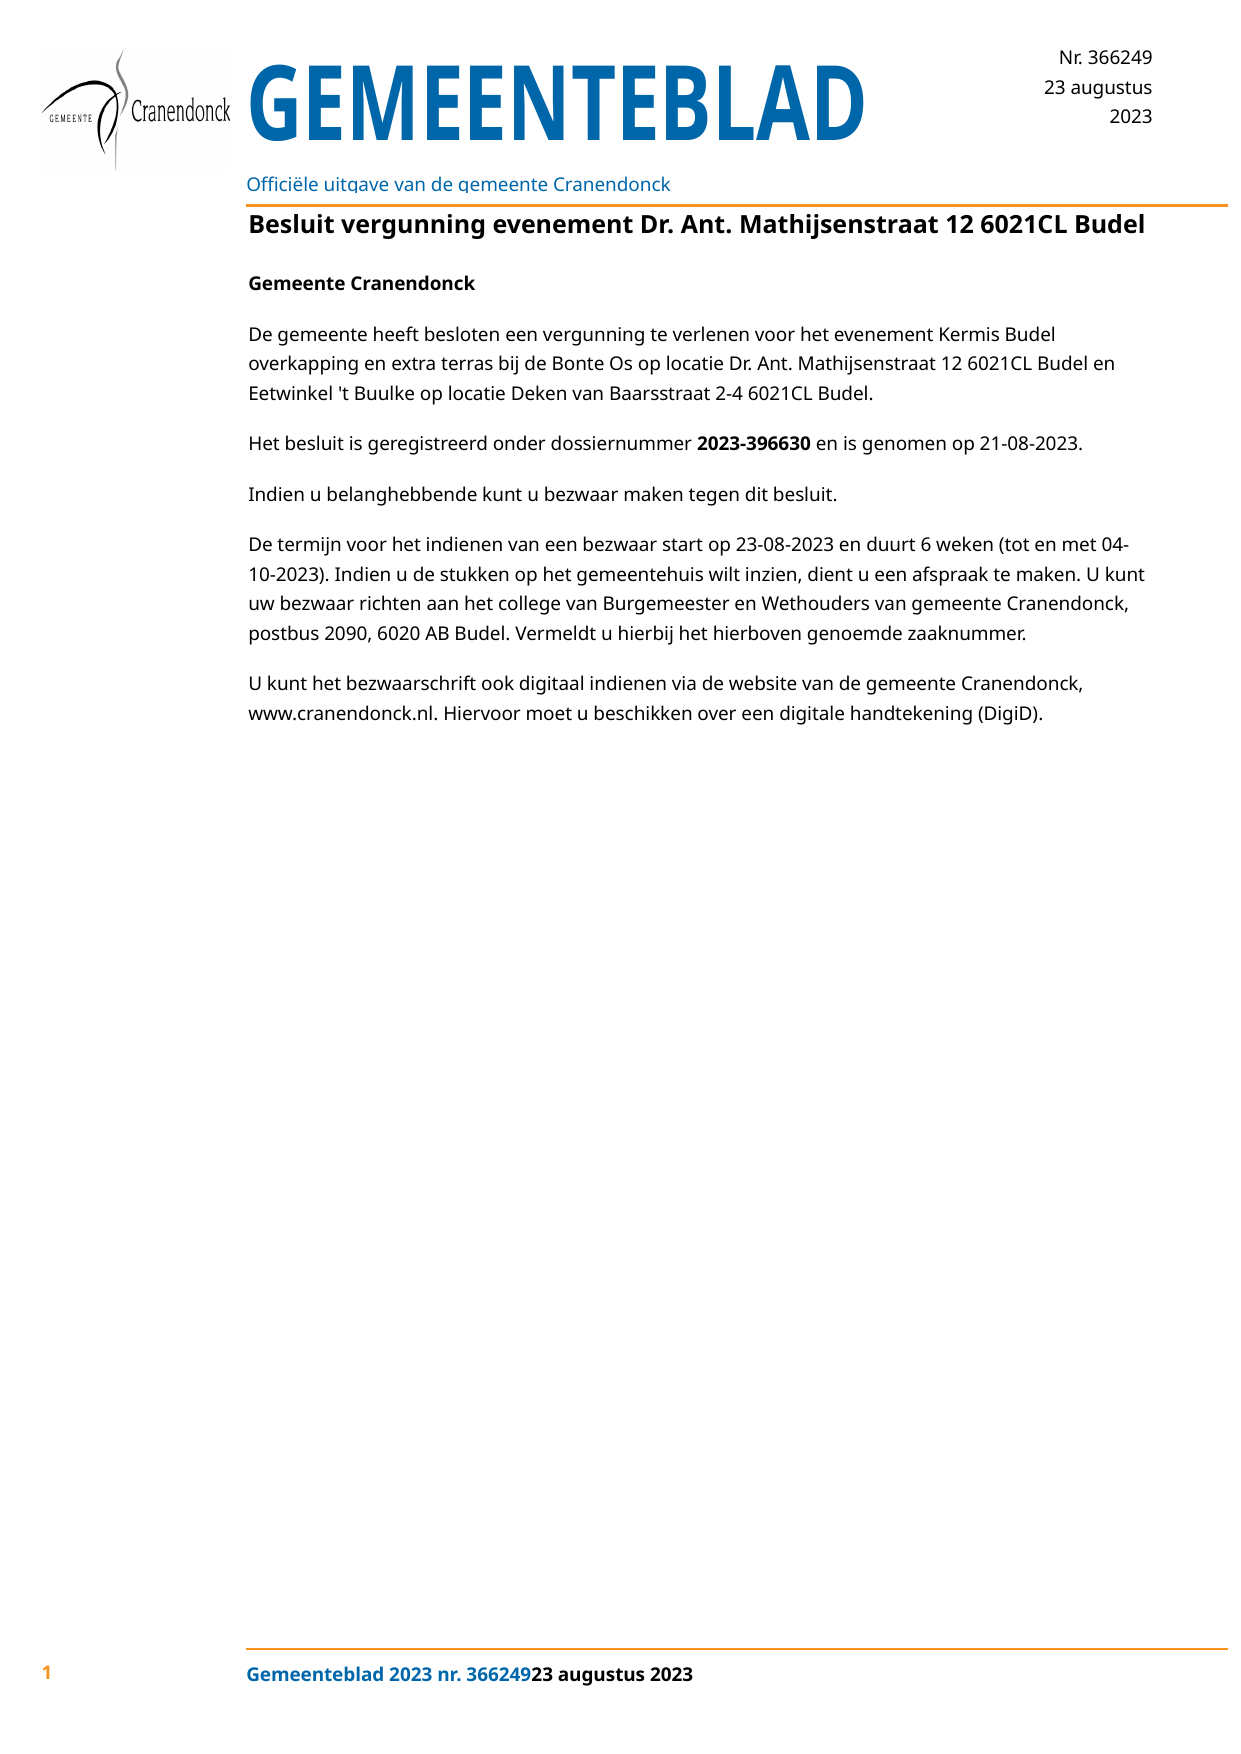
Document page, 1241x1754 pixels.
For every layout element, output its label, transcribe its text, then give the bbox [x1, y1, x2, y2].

text De termijn voor het indienen van een bezwaar start op 23-08-2023 en duurt 6 weken (tot en met 04-10-2023). Indien u de stukken op het gemeentehuis wilt inzien, dient u een afspraak te maken. U kunt uw bezwaar richten aan het college van Burgemeester en Wethouders van gemeente Cranendonck, postbus 2090, 6020 AB Budel. Vermeldt u hierbij het hierboven genoemde zaaknummer. [248, 531, 1152, 646]
text Gemeente Cranendonck [248, 270, 1152, 296]
text U kunt het bezwaarschrift ook digitaal indienen via de website van de gemeente Cranendonck, www.cranendonck.nl. Hiervoor moet u beschikken over een digitale handtekening (DigiD). [248, 670, 1152, 726]
text De gemeente heeft besloten een vergunning te verlenen voor het evenement Kermis Budel overkapping en extra terras bij de Bonte Os op locatie Dr. Ant. Mathijsenstraat 12 6021CL Budel en Eetwinkel 't Buulke op locatie Deken van Baarsstraat 2-4 6021CL Budel. [248, 321, 1152, 406]
text Indien u belanghebbende kunt u bezwaar maken tegen dit besluit. [248, 481, 1152, 506]
text Besluit vergunning evenement Dr. Ant. Mathijsenstraat 12 6021CL Budel [248, 207, 1152, 241]
text Het besluit is geregistreerd onder dossiernummer 2023-396630 en is genomen op 21-08-2023. [248, 430, 1152, 456]
picture [41, 47, 231, 172]
